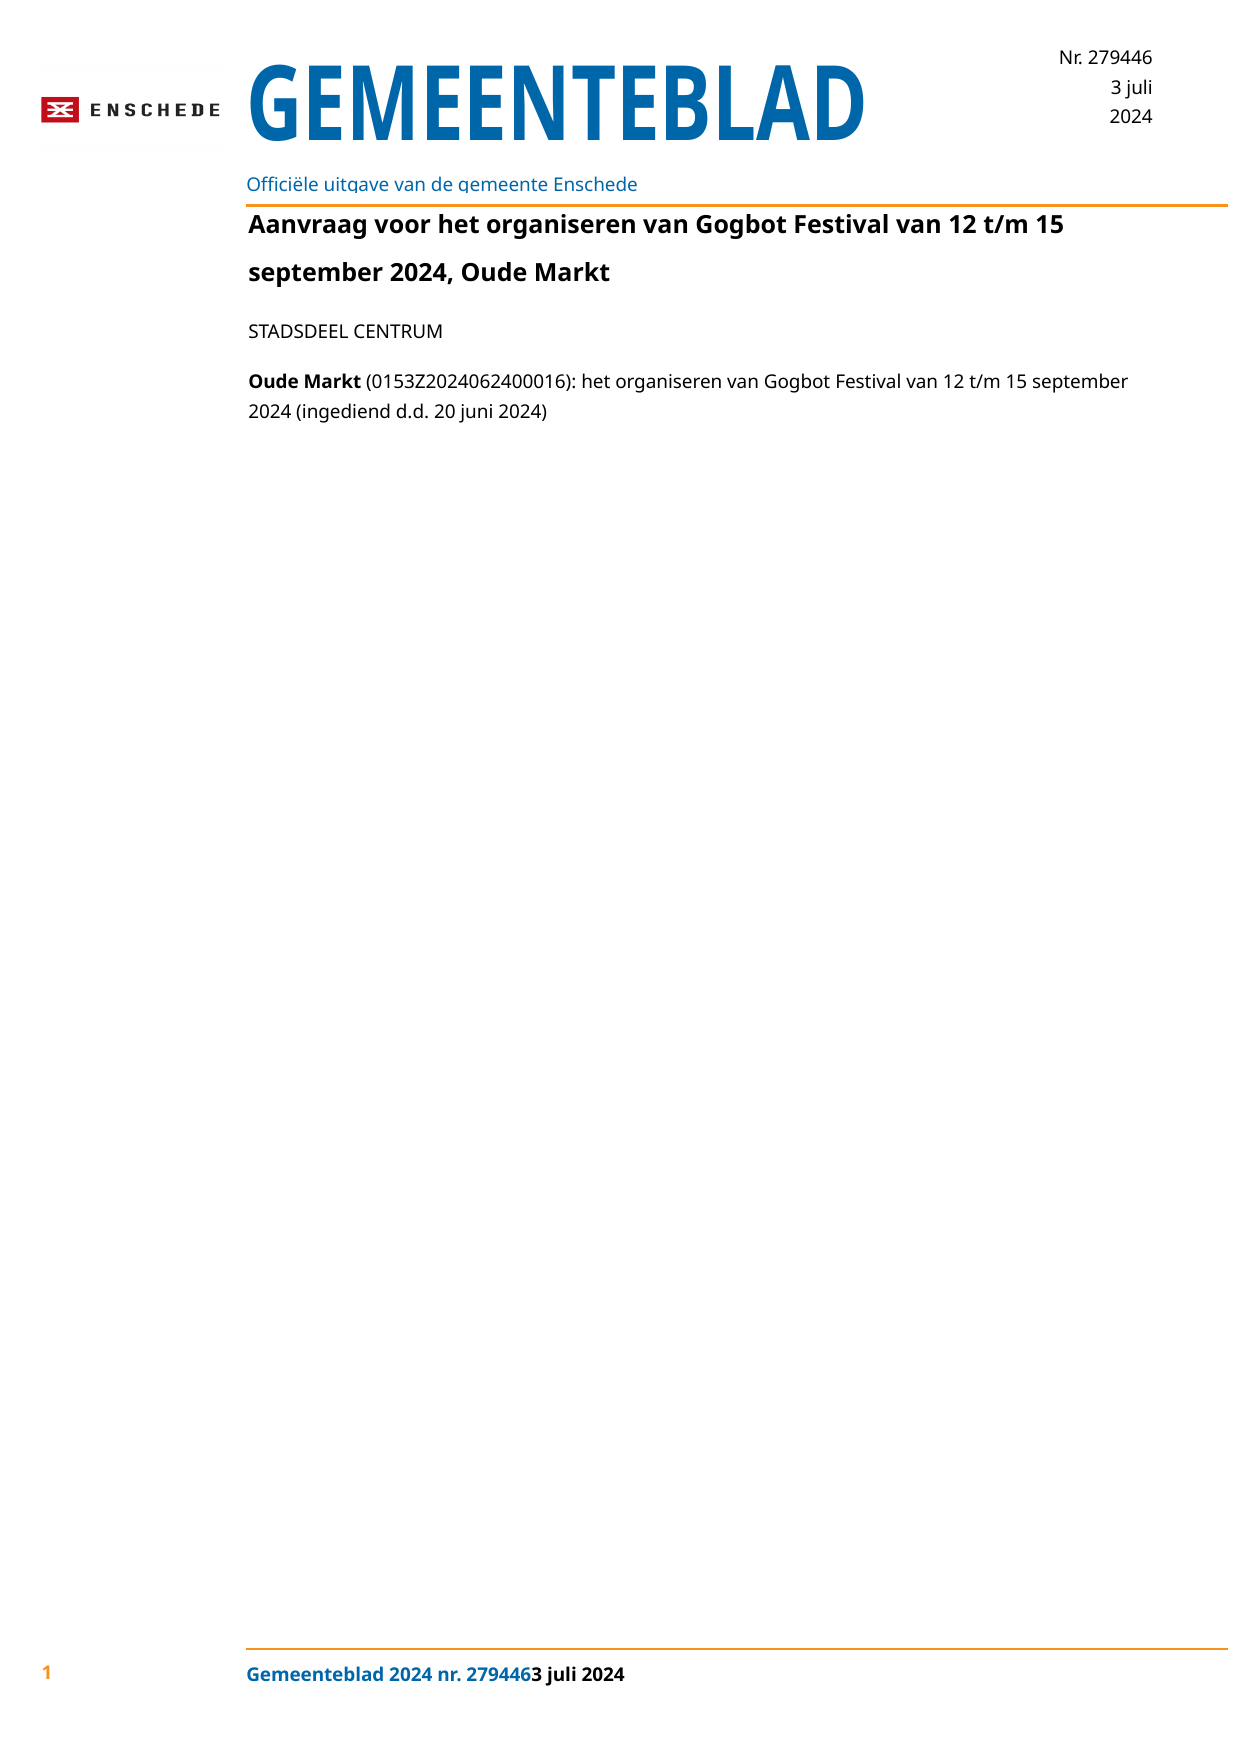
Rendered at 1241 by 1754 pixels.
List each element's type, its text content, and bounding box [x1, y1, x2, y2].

text STADSDEEL CENTRUM [248, 318, 1152, 344]
text Oude Markt (0153Z2024062400016): het organiseren van Gogbot Festival van 12 t/m 15 september 2024 (ingediend d.d. 20 juni 2024) [248, 368, 1152, 424]
text Aanvraag voor het organiseren van Gogbot Festival van 12 t/m 15 september 2024, Oude Markt [248, 207, 1152, 288]
picture [41, 47, 231, 172]
